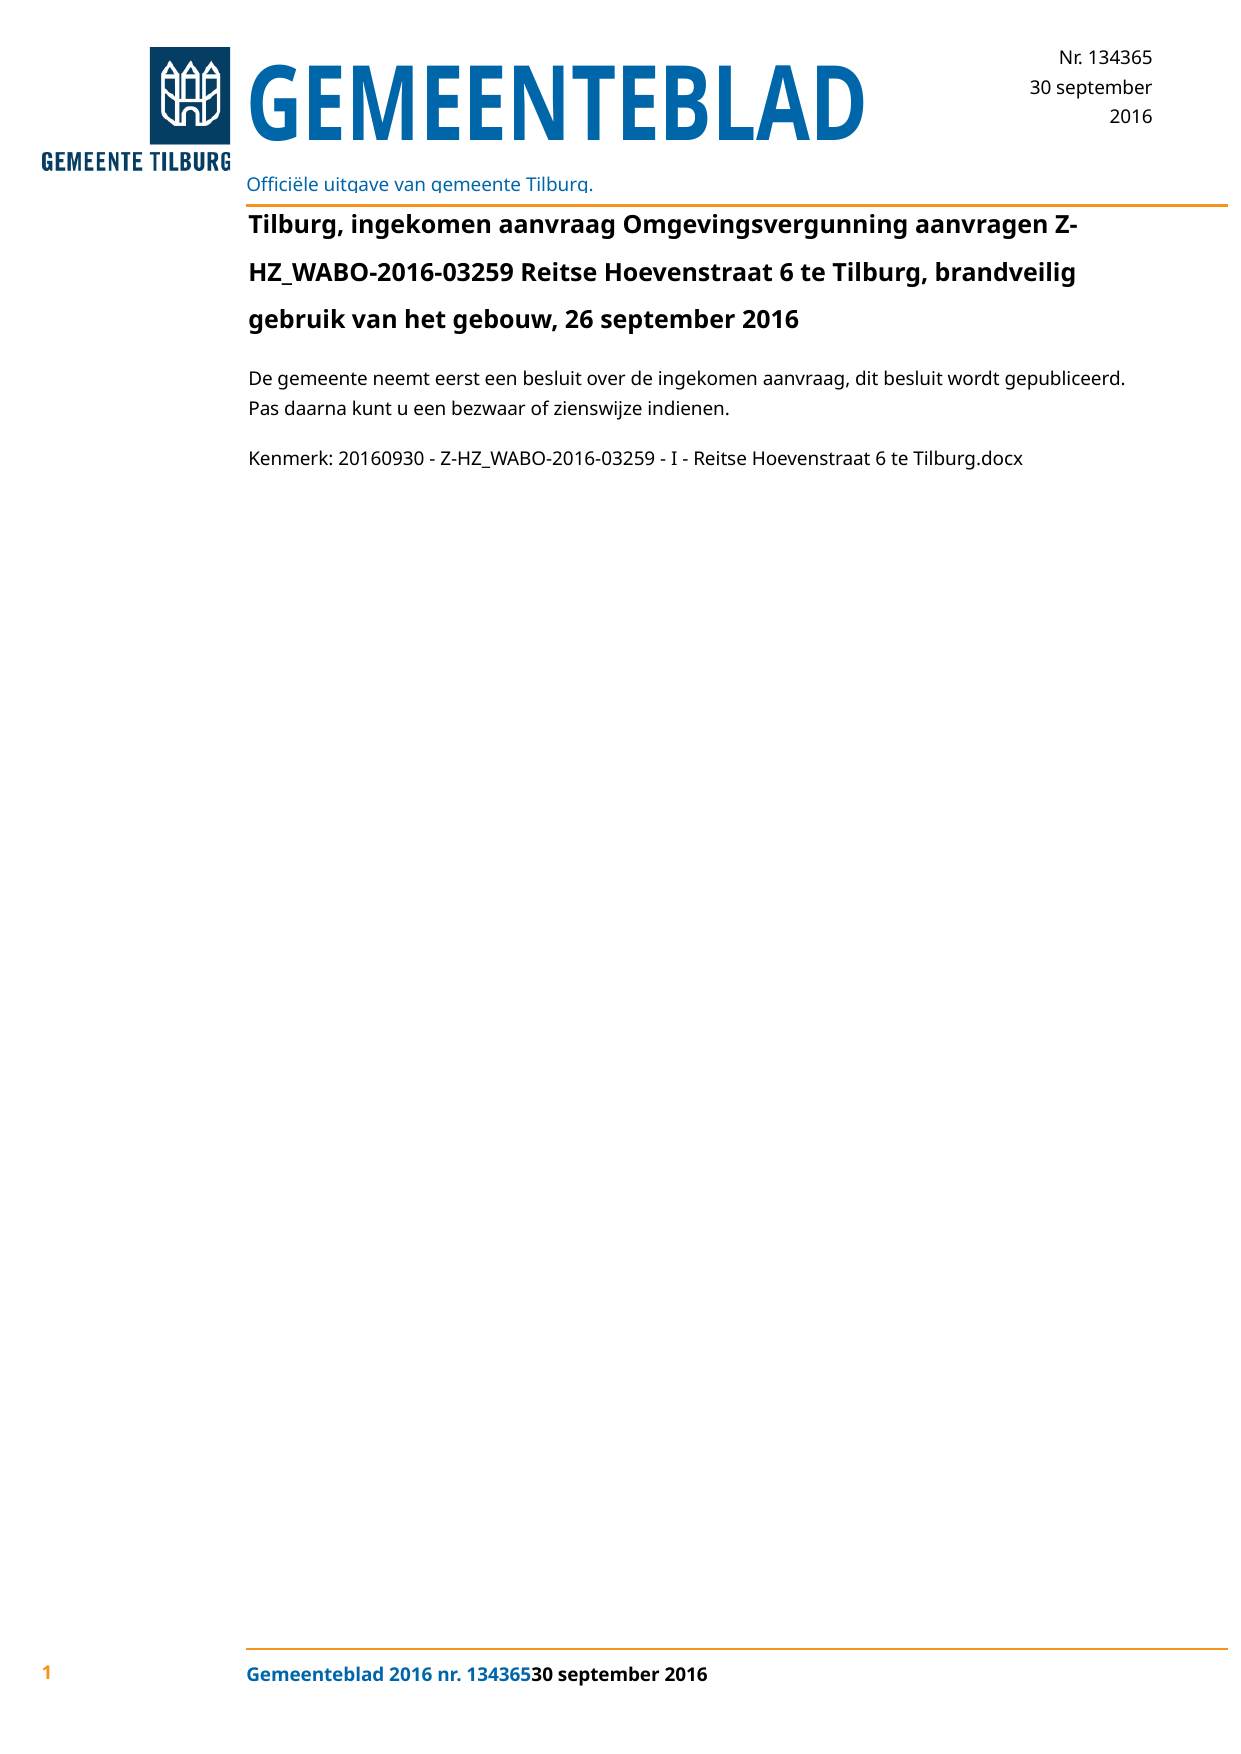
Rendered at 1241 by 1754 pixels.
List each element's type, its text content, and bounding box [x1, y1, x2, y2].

text De gemeente neemt eerst een besluit over de ingekomen aanvraag, dit besluit wordt gepubliceerd. Pas daarna kunt u een bezwaar of zienswijze indienen. [248, 366, 1152, 421]
text Kenmerk: 20160930 - Z-HZ_WABO-2016-03259 - I - Reitse Hoevenstraat 6 te Tilburg.docx [248, 446, 1152, 471]
text Tilburg, ingekomen aanvraag Omgevingsvergunning aanvragen Z-HZ_WABO-2016-03259 Reitse Hoevenstraat 6 te Tilburg, brandveilig gebruik van het gebouw, 26 september 2016 [248, 207, 1152, 336]
picture [41, 47, 231, 172]
